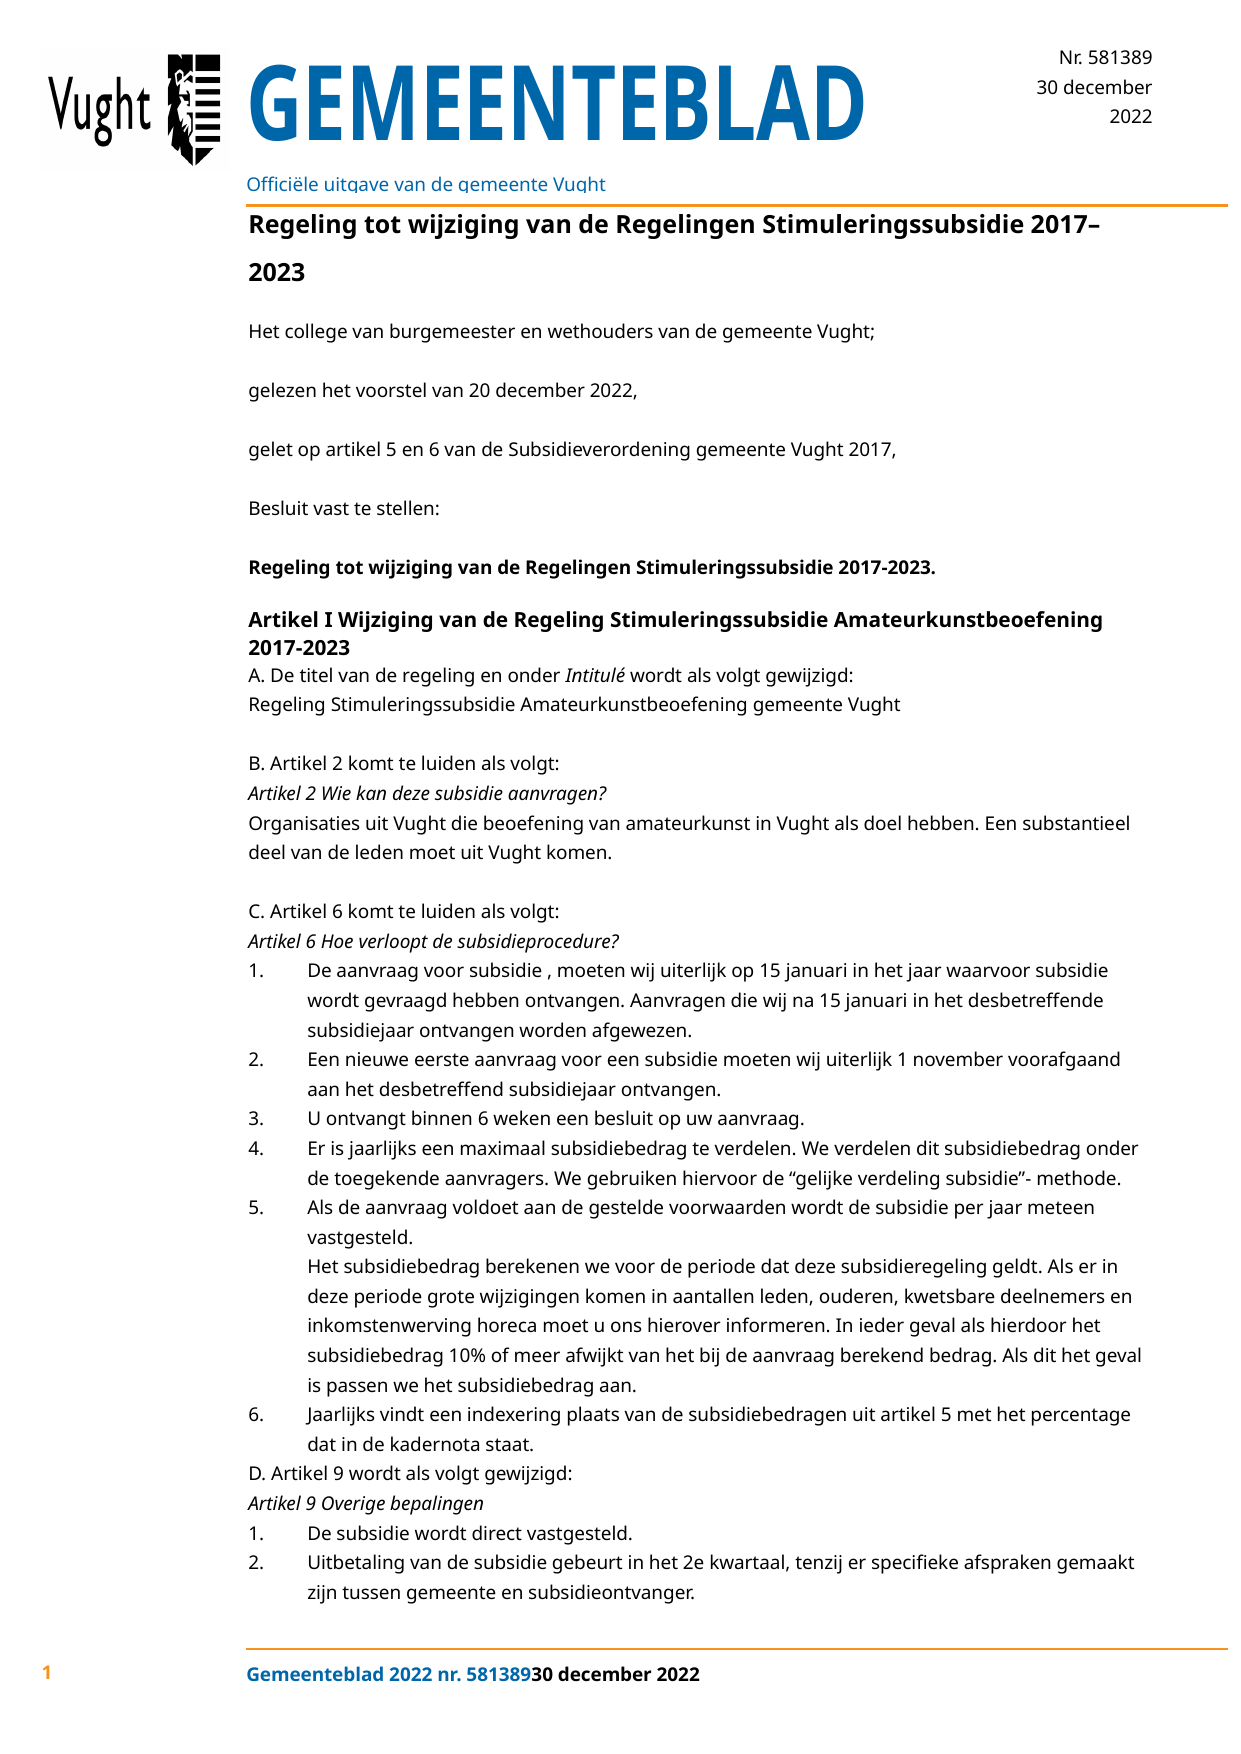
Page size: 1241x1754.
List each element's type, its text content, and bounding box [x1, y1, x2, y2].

text Regeling Stimuleringssubsidie Amateurkunstbeoefening gemeente Vught [248, 691, 1152, 717]
text gelezen het voorstel van 20 december 2022, [248, 377, 1152, 403]
text Artikel 6 Hoe verloopt de subsidieprocedure? [248, 928, 1152, 954]
text D. Artikel 9 wordt als volgt gewijzigd: [248, 1461, 1152, 1486]
text Besluit vast te stellen: [248, 495, 1152, 521]
list Uitbetaling van de subsidie gebeurt in het 2e kwartaal, tenzij er specifieke afspraken gemaakt zijn tussen gemeente en subsidieontvanger. [248, 1549, 1152, 1605]
text gelet op artikel 5 en 6 van de Subsidieverordening gemeente Vught 2017, [248, 436, 1152, 462]
list Er is jaarlijks een maximaal subsidiebedrag te verdelen. We verdelen dit subsidiebedrag onder de toegekende aanvragers. We gebruiken hiervoor de “gelijke verdeling subsidie”- methode. [248, 1135, 1152, 1191]
text C. Artikel 6 komt te luiden als volgt: [248, 898, 1152, 924]
list Het subsidiebedrag berekenen we voor de periode dat deze subsidieregeling geldt. Als er in deze periode grote wijzigingen komen in aantallen leden, ouderen, kwetsbare deelnemers en inkomstenwerving horeca moet u ons hierover informeren. In ieder geval als hierdoor het subsidiebedrag 10% of meer afwijkt van het bij de aanvraag berekend bedrag. Als dit het geval is passen we het subsidiebedrag aan. [248, 1253, 1152, 1398]
text Artikel I Wijziging van de Regeling Stimuleringssubsidie Amateurkunstbeoefening 2017-2023 [248, 605, 1152, 662]
picture [41, 47, 231, 172]
text Regeling tot wijziging van de Regelingen Stimuleringssubsidie 2017–2023 [248, 207, 1152, 288]
list De subsidie wordt direct vastgesteld. [248, 1520, 1152, 1546]
list Een nieuwe eerste aanvraag voor een subsidie moeten wij uiterlijk 1 november voorafgaand aan het desbetreffend subsidiejaar ontvangen. [248, 1046, 1152, 1102]
text A. De titel van de regeling en onder Intitulé wordt als volgt gewijzigd: [248, 662, 1152, 688]
list De aanvraag voor subsidie , moeten wij uiterlijk op 15 januari in het jaar waarvoor subsidie wordt gevraagd hebben ontvangen. Aanvragen die wij na 15 januari in het desbetreffende subsidiejaar ontvangen worden afgewezen. [248, 958, 1152, 1043]
text Het college van burgemeester en wethouders van de gemeente Vught; [248, 318, 1152, 344]
text Artikel 9 Overige bepalingen [248, 1490, 1152, 1516]
text B. Artikel 2 komt te luiden als volgt: [248, 751, 1152, 776]
text Regeling tot wijziging van de Regelingen Stimuleringssubsidie 2017-2023. [248, 554, 1152, 580]
list U ontvangt binnen 6 weken een besluit op uw aanvraag. [248, 1106, 1152, 1131]
text Artikel 2 Wie kan deze subsidie aanvragen? [248, 780, 1152, 806]
list Jaarlijks vindt een indexering plaats van de subsidiebedragen uit artikel 5 met het percentage dat in de kadernota staat. [248, 1401, 1152, 1457]
list Als de aanvraag voldoet aan de gestelde voorwaarden wordt de subsidie per jaar meteen vastgesteld. [248, 1194, 1152, 1250]
text Organisaties uit Vught die beoefening van amateurkunst in Vught als doel hebben. Een substantieel deel van de leden moet uit Vught komen. [248, 810, 1152, 865]
